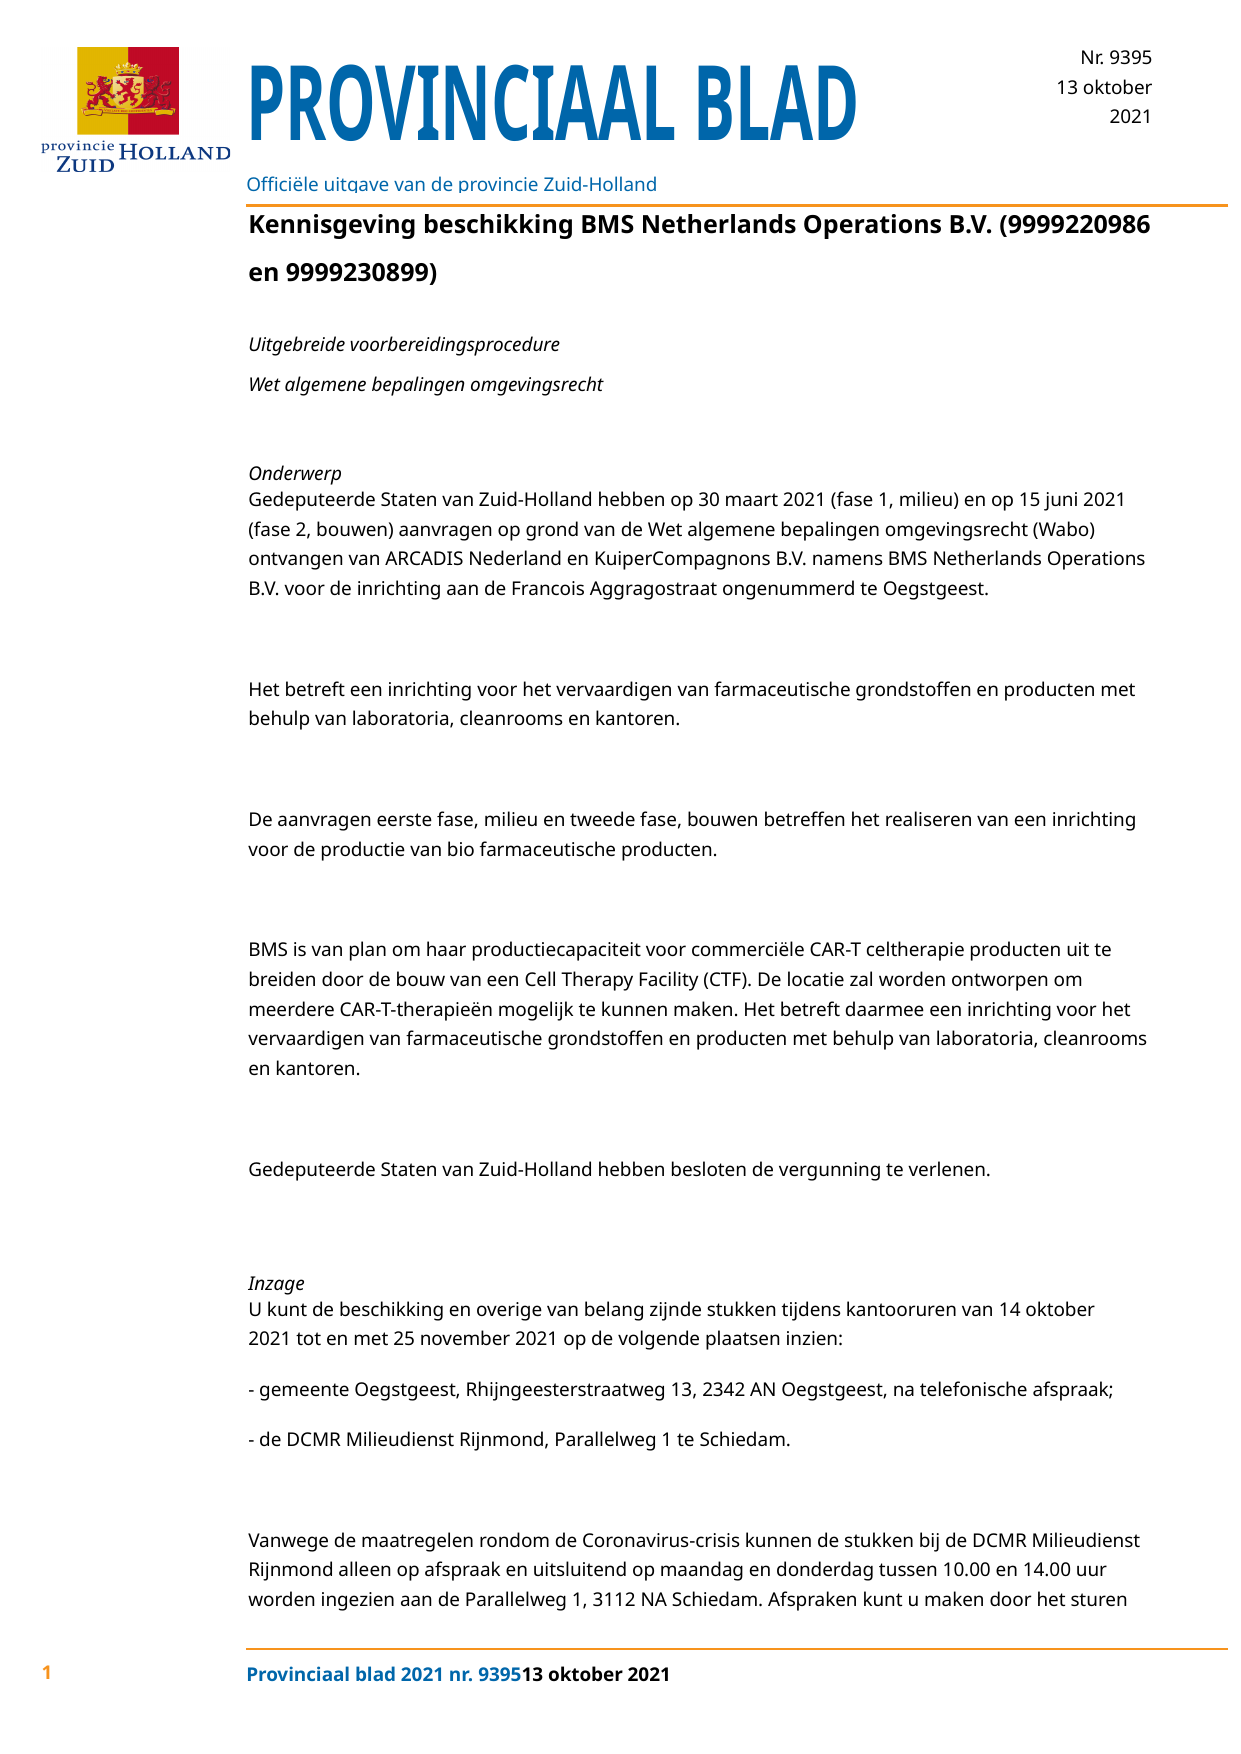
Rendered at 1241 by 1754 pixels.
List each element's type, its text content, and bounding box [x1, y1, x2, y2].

text Het betreft een inrichting voor het vervaardigen van farmaceutische grondstoffen en producten met behulp van laboratoria, cleanrooms en kantoren. [248, 676, 1152, 731]
text Gedeputeerde Staten van Zuid-Holland hebben op 30 maart 2021 (fase 1, milieu) en op 15 juni 2021 (fase 2, bouwen) aanvragen op grond van de Wet algemene bepalingen omgevingsrecht (Wabo) ontvangen van ARCADIS Nederland en KuiperCompagnons B.V. namens BMS Netherlands Operations B.V. voor de inrichting aan de Francois Aggragostraat ongenummerd te Oegstgeest. [248, 486, 1152, 601]
text BMS is van plan om haar productiecapaciteit voor commerciële CAR-T celtherapie producten uit te breiden door de bouw van een Cell Therapy Facility (CTF). De locatie zal worden ontworpen om meerdere CAR-T-therapieën mogelijk te kunnen maken. Het betreft daarmee een inrichting voor het vervaardigen van farmaceutische grondstoffen en producten met behulp van laboratoria, cleanrooms en kantoren. [248, 937, 1152, 1081]
text - gemeente Oegstgeest, Rhijngeesterstraatweg 13, 2342 AN Oegstgeest, na telefonische afspraak; [248, 1376, 1152, 1402]
text Gedeputeerde Staten van Zuid-Holland hebben besloten de vergunning te verlenen. [248, 1156, 1152, 1181]
text Kennisgeving beschikking BMS Netherlands Operations B.V. (9999220986 en 9999230899) [248, 207, 1152, 288]
text - de DCMR Milieudienst Rijnmond, Parallelweg 1 te Schiedam. [248, 1426, 1152, 1452]
text Uitgebreide voorbereidingsprocedure [248, 331, 1152, 357]
text De aanvragen eerste fase, milieu en tweede fase, bouwen betreffen het realiseren van een inrichting voor de productie van bio farmaceutische producten. [248, 806, 1152, 861]
text Onderwerp [248, 460, 1152, 486]
picture [41, 47, 231, 172]
text Vanwege de maatregelen rondom de Coronavirus-crisis kunnen de stukken bij de DCMR Milieudienst Rijnmond alleen op afspraak en uitsluitend op maandag en donderdag tussen 10.00 en 14.00 uur worden ingezien aan de Parallelweg 1, 3112 NA Schiedam. Afspraken kunt u maken door het sturen [248, 1527, 1152, 1612]
text Wet algemene bepalingen omgevingsrecht [248, 371, 1152, 396]
text Inzage [248, 1270, 1152, 1296]
text U kunt de beschikking en overige van belang zijnde stukken tijdens kantooruren van 14 oktober 2021 tot en met 25 november 2021 op de volgende plaatsen inzien: [248, 1296, 1152, 1351]
